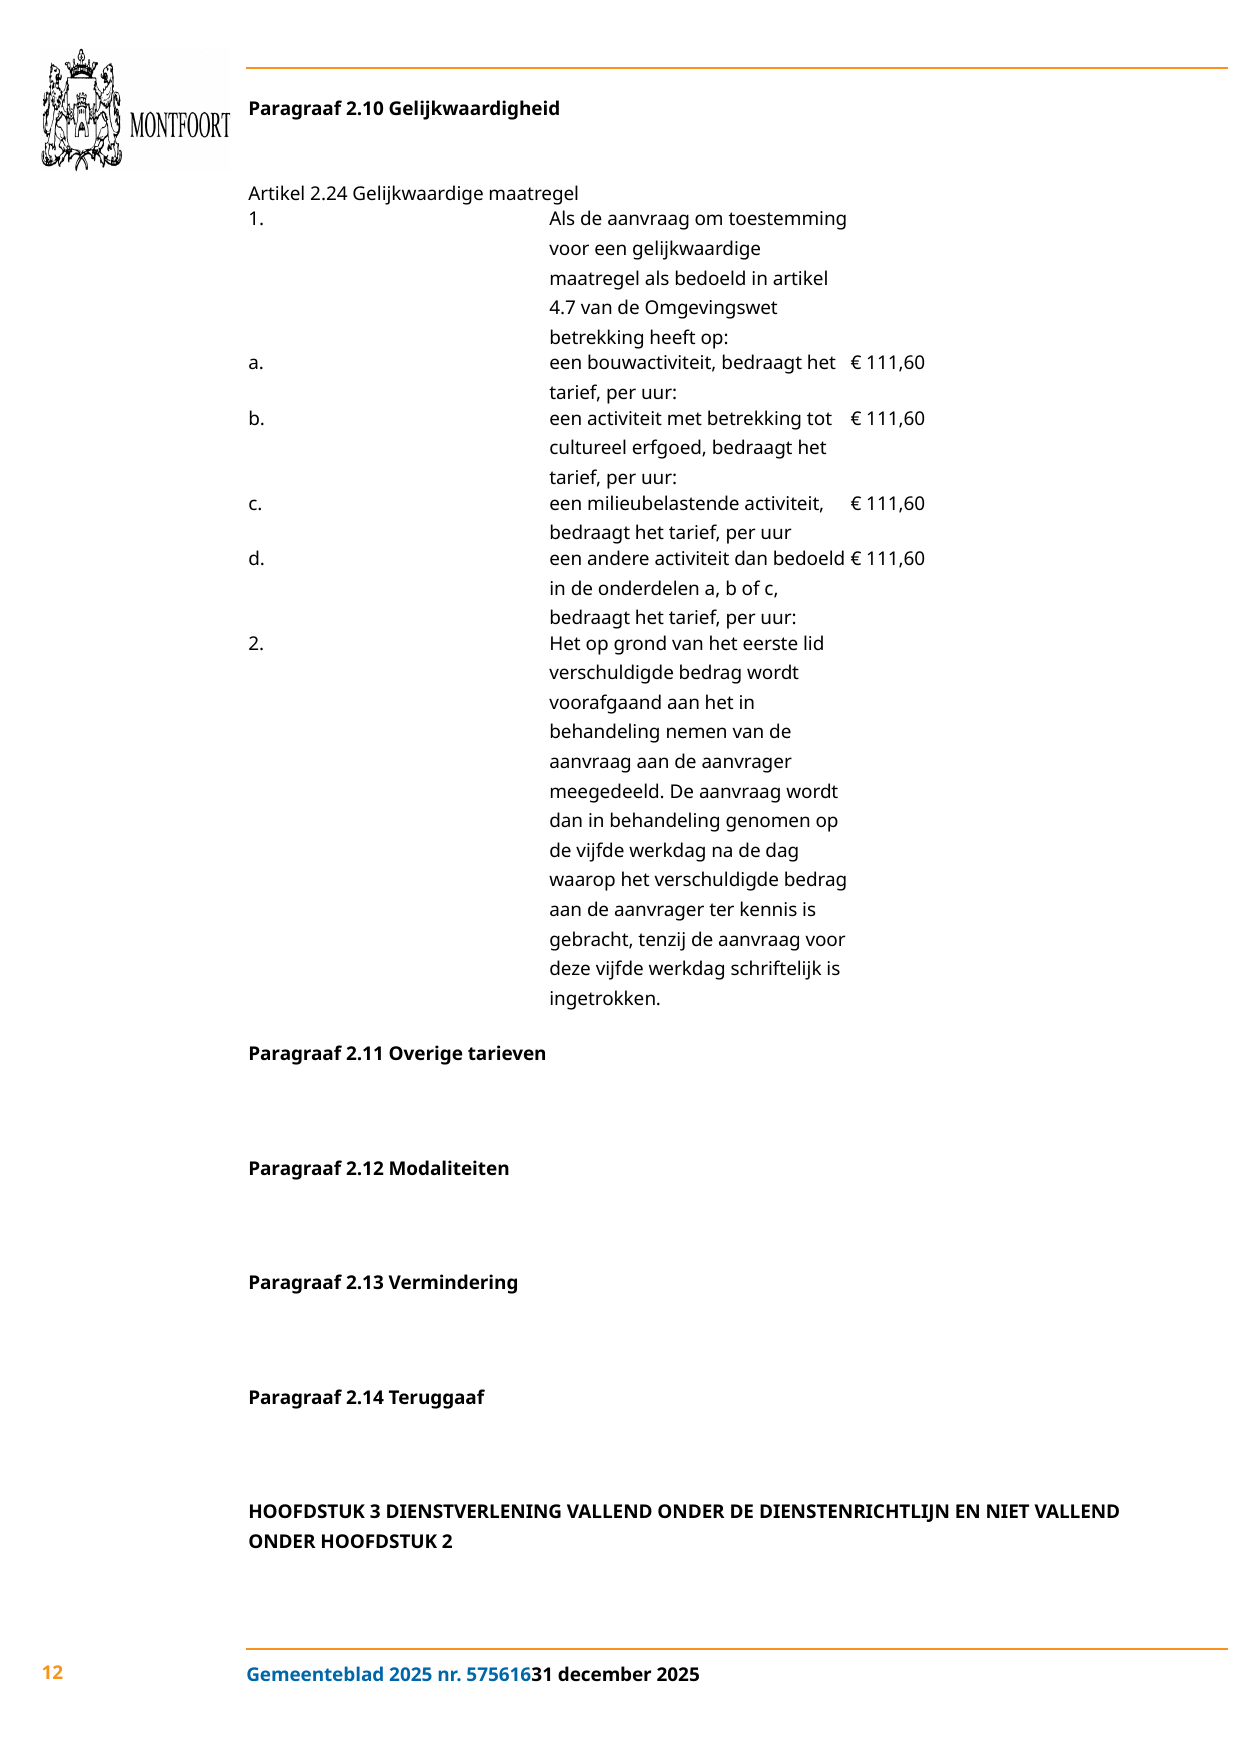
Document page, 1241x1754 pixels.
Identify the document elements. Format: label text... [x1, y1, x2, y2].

table_cell € 111,60 [850, 405, 1152, 490]
table_cell € 111,60 [850, 545, 1152, 630]
text Paragraaf 2.12 Modaliteiten [248, 1155, 1152, 1181]
text HOOFDSTUK 3 DIENSTVERLENING VALLEND ONDER DE DIENSTENRICHTLIJN EN NIET VALLEND ONDER HOOFDSTUK 2 [248, 1498, 1152, 1554]
table_cell een milieubelastende activiteit, bedraagt het tarief, per uur [549, 490, 850, 545]
table_cell c. [248, 490, 549, 545]
table_cell Als de aanvraag om toestemming voor een gelijkwaardige maatregel als bedoeld in artikel 4.7 van de Omgevingswet betrekking heeft op: [549, 206, 850, 349]
table_cell een andere activiteit dan bedoeld in de onderdelen a, b of c, bedraagt het tarief, per uur: [549, 545, 850, 630]
text Paragraaf 2.13 Vermindering [248, 1269, 1152, 1295]
table_header Artikel 2.24 Gelijkwaardige maatregel [248, 180, 850, 206]
table_cell Het op grond van het eerste lid verschuldigde bedrag wordt voorafgaand aan het in behandeling nemen van de aanvraag aan de aanvrager meegedeeld. De aanvraag wordt dan in behandeling genomen op de vijfde werkdag na de dag waarop het verschuldigde bedrag aan de aanvrager ter kennis is gebracht, tenzij de aanvraag voor deze vijfde werkdag schriftelijk is ingetrokken. [549, 630, 850, 1011]
table_cell [850, 206, 1152, 349]
table_cell d. [248, 545, 549, 630]
text Paragraaf 2.11 Overige tarieven [248, 1040, 1152, 1066]
table_header [850, 180, 1152, 206]
table_cell 1. [248, 206, 549, 349]
table_cell € 111,60 [850, 490, 1152, 545]
text Paragraaf 2.14 Teruggaaf [248, 1384, 1152, 1409]
text Paragraaf 2.10 Gelijkwaardigheid [248, 95, 1152, 121]
picture [41, 47, 231, 172]
table_cell € 111,60 [850, 350, 1152, 405]
table_cell een activiteit met betrekking tot cultureel erfgoed, bedraagt het tarief, per uur: [549, 405, 850, 490]
table_cell [850, 630, 1152, 1011]
table_cell a. [248, 350, 549, 405]
table_cell een bouwactiviteit, bedraagt het tarief, per uur: [549, 350, 850, 405]
table_cell 2. [248, 630, 549, 1011]
table_cell b. [248, 405, 549, 490]
